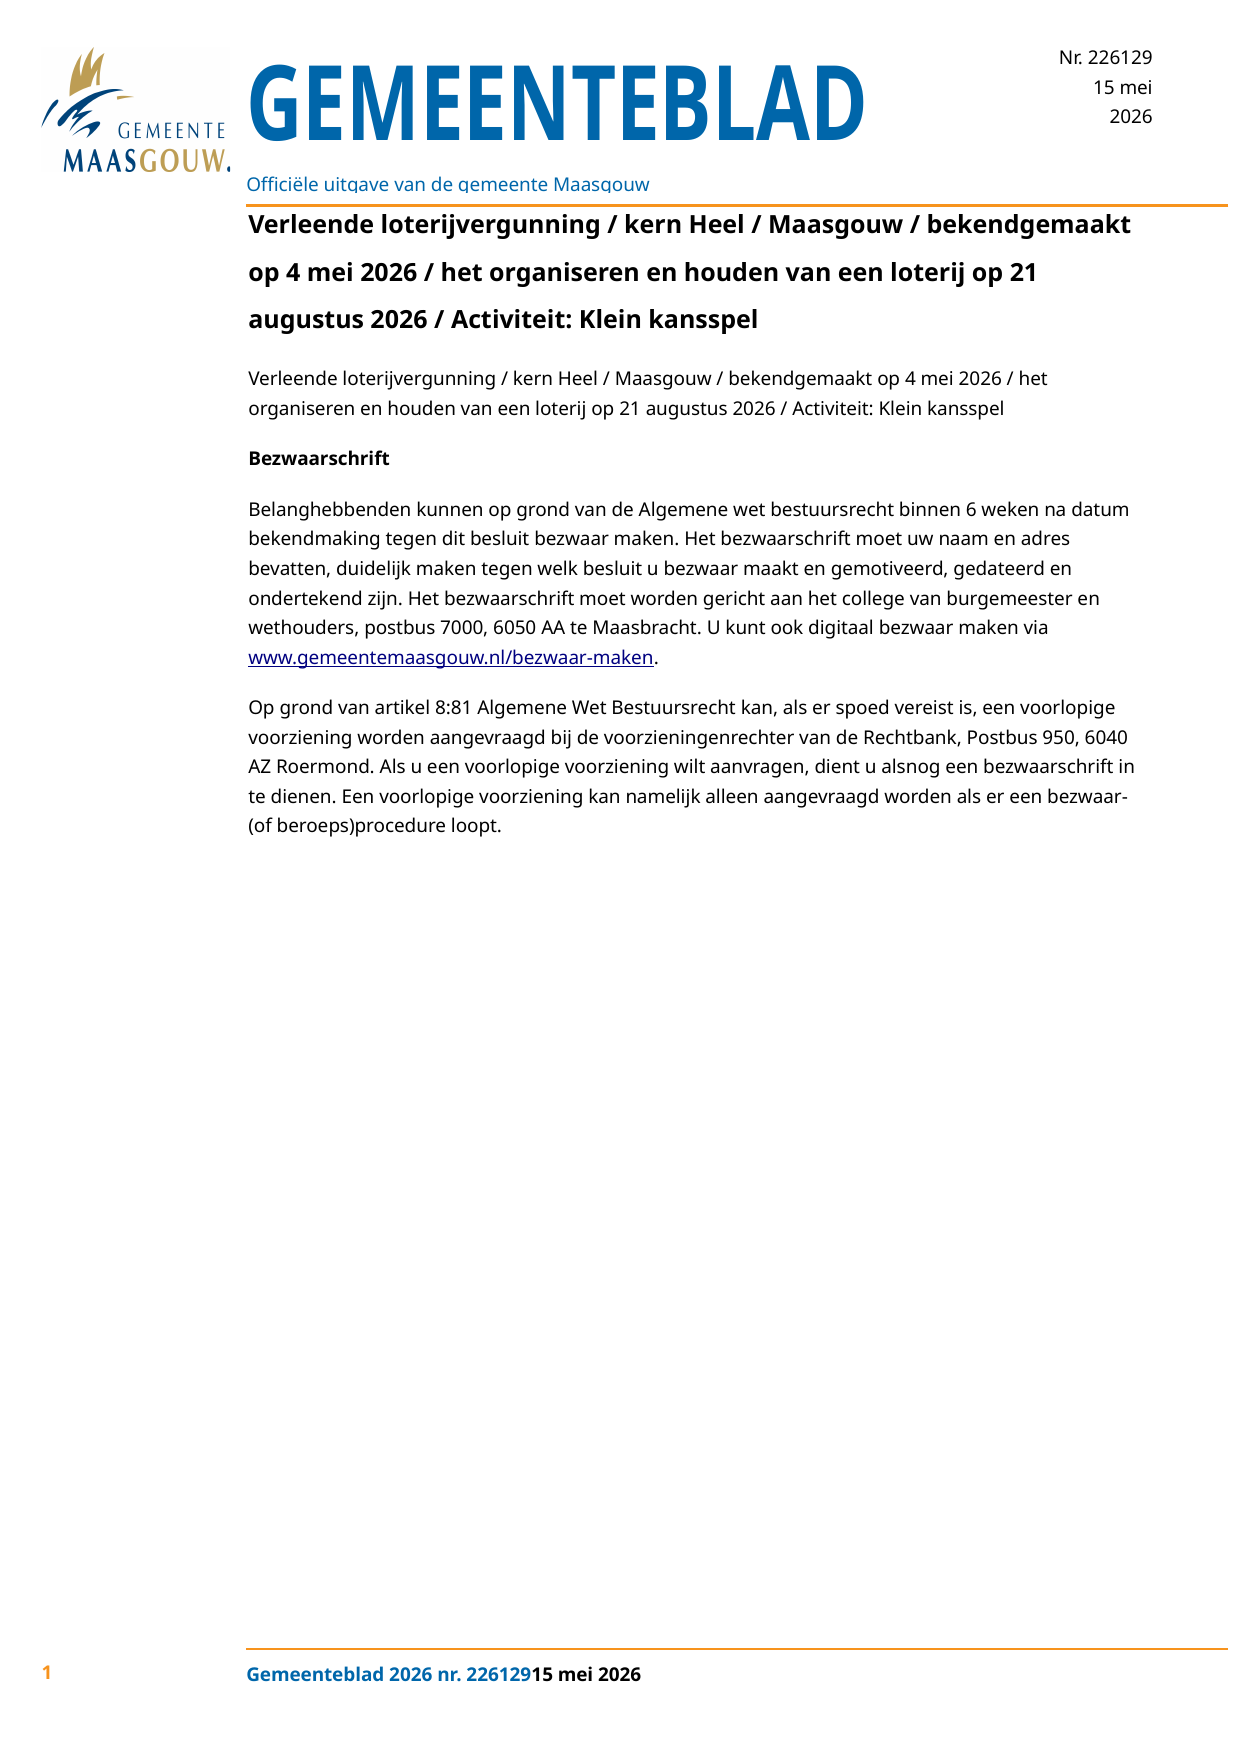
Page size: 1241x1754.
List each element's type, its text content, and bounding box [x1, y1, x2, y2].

text Op grond van artikel 8:81 Algemene Wet Bestuursrecht kan, als er spoed vereist is, een voorlopige voorziening worden aangevraagd bij de voorzieningenrechter van de Rechtbank, Postbus 950, 6040 AZ Roermond. Als u een voorlopige voorziening wilt aanvragen, dient u alsnog een bezwaarschrift in te dienen. Een voorlopige voorziening kan namelijk alleen aangevraagd worden als er een bezwaar- (of beroeps)procedure loopt. [248, 694, 1152, 838]
text Verleende loterijvergunning / kern Heel / Maasgouw / bekendgemaakt op 4 mei 2026 / het organiseren en houden van een loterij op 21 augustus 2026 / Activiteit: Klein kansspel [248, 366, 1152, 421]
text Verleende loterijvergunning / kern Heel / Maasgouw / bekendgemaakt op 4 mei 2026 / het organiseren en houden van een loterij op 21 augustus 2026 / Activiteit: Klein kansspel [248, 207, 1152, 336]
picture [41, 47, 231, 172]
text Belanghebbenden kunnen op grond van de Algemene wet bestuursrecht binnen 6 weken na datum bekendmaking tegen dit besluit bezwaar maken. Het bezwaarschrift moet uw naam en adres bevatten, duidelijk maken tegen welk besluit u bezwaar maakt en gemotiveerd, gedateerd en ondertekend zijn. Het bezwaarschrift moet worden gericht aan het college van burgemeester en wethouders, postbus 7000, 6050 AA te Maasbracht. U kunt ook digitaal bezwaar maken via www.gemeentemaasgouw.nl/bezwaar-maken. [248, 496, 1152, 669]
text Bezwaarschrift [248, 446, 1152, 471]
